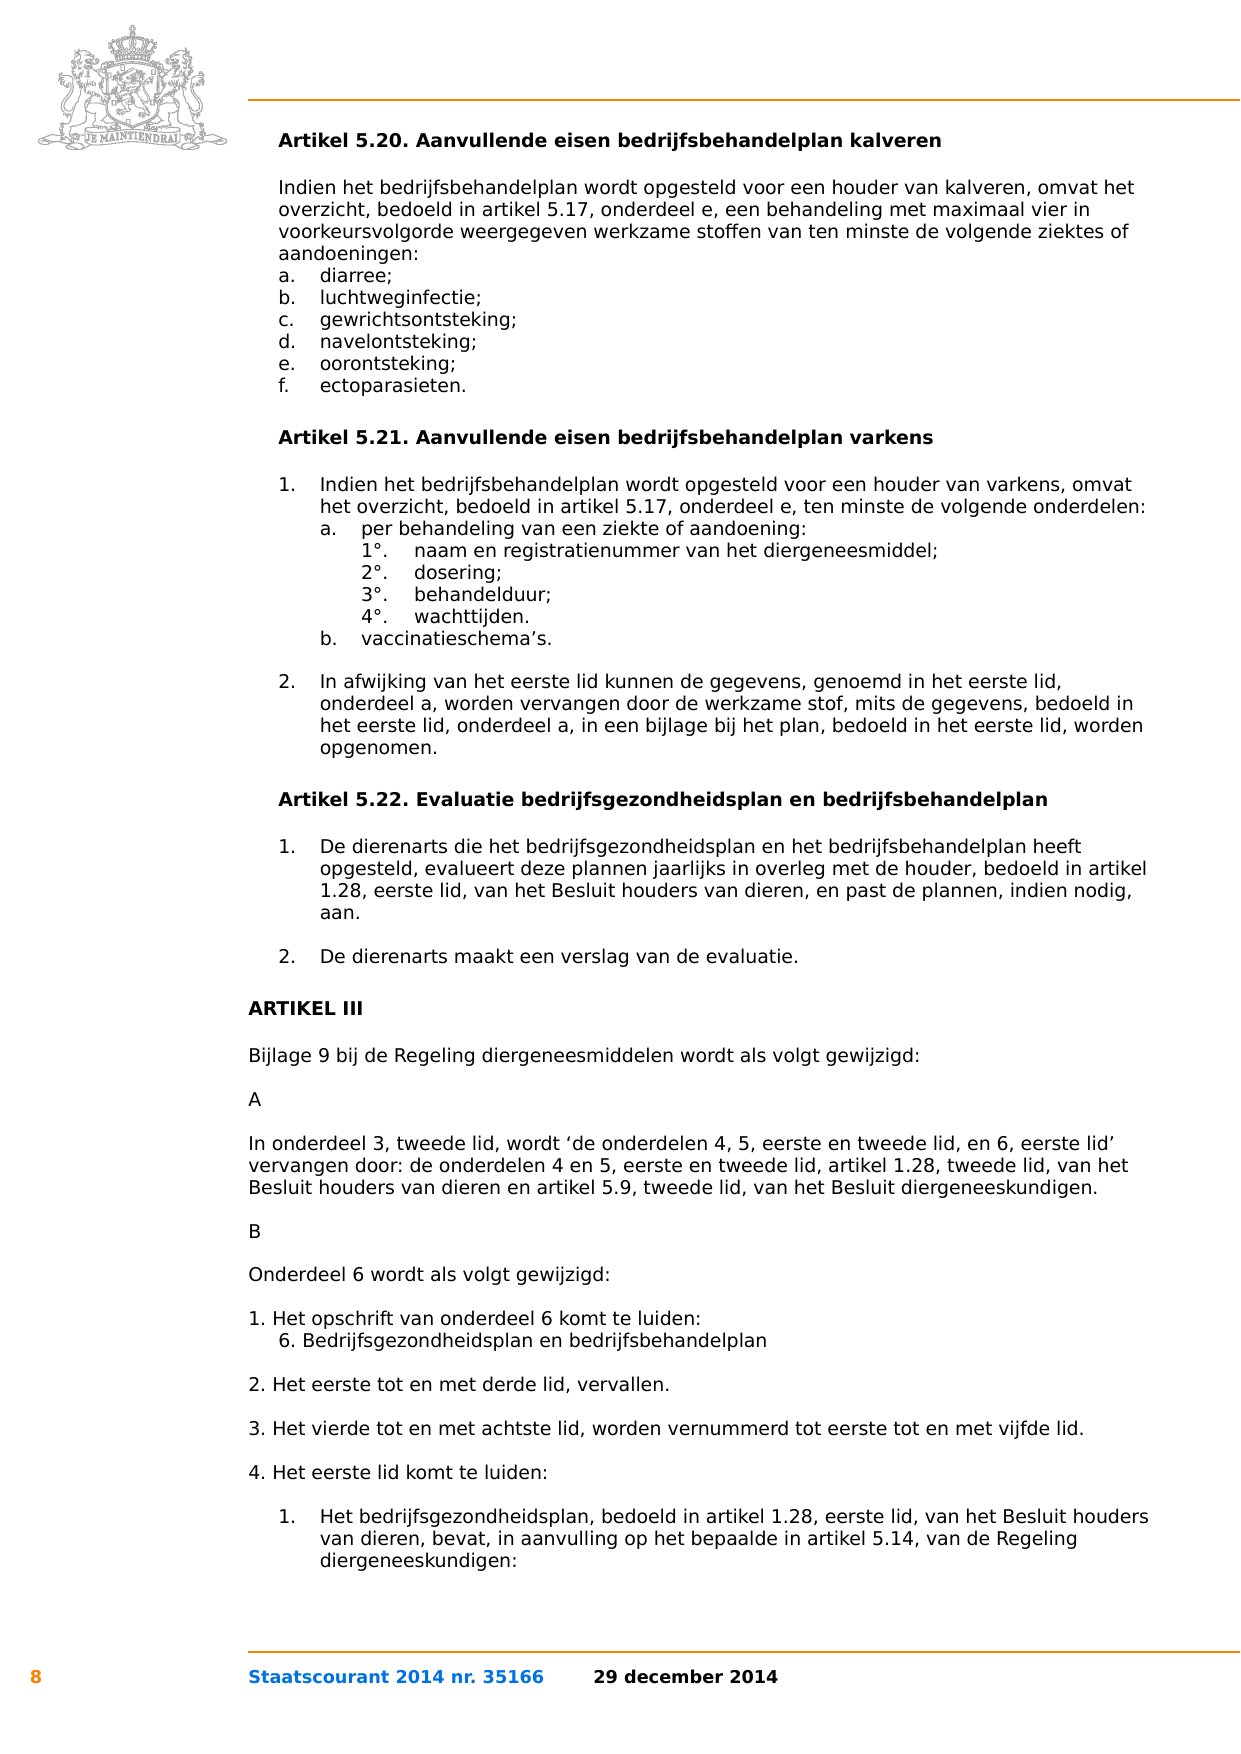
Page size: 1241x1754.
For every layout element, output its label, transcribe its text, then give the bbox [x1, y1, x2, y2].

text 1. De dierenarts die het bedrijfsgezondheidsplan en het bedrijfsbehandelplan heeft opgesteld, evalueert deze plannen jaarlijks in overleg met de houder, bedoeld in artikel 1.28, eerste lid, van het Besluit houders van dieren, en past de plannen, indien nodig, aan. [278, 836, 1163, 924]
text 4°. wachttijden. [361, 606, 1163, 627]
text B [248, 1221, 1163, 1242]
text A [248, 1089, 1163, 1111]
text a. diarree; [278, 265, 1163, 287]
text 3°. behandelduur; [361, 583, 1163, 606]
text 2. In afwijking van het eerste lid kunnen de gegevens, genoemd in het eerste lid, onderdeel a, worden vervangen door de werkzame stof, mits de gegevens, bedoeld in het eerste lid, onderdeel a, in een bijlage bij het plan, bedoeld in het eerste lid, worden opgenomen. [278, 671, 1163, 759]
text In onderdeel 3, tweede lid, wordt ‘de onderdelen 4, 5, eerste en tweede lid, en 6, eerste lid’ vervangen door: de onderdelen 4 en 5, eerste en tweede lid, artikel 1.28, tweede lid, van het Besluit houders van dieren en artikel 5.9, tweede lid, van het Besluit diergeneeskundigen. [248, 1133, 1163, 1199]
text 1. Indien het bedrijfsbehandelplan wordt opgesteld voor een houder van varkens, omvat het overzicht, bedoeld in artikel 5.17, onderdeel e, ten minste de volgende onderdelen: [278, 474, 1163, 518]
text 1. Het bedrijfsgezondheidsplan, bedoeld in artikel 1.28, eerste lid, van het Besluit houders van dieren, bevat, in aanvulling op het bepaalde in artikel 5.14, van de Regeling diergeneeskundigen: [278, 1506, 1163, 1572]
text f. ectoparasieten. [278, 375, 1163, 397]
text 2. De dierenarts maakt een verslag van de evaluatie. [278, 946, 1163, 968]
text 3. Het vierde tot en met achtste lid, worden vernummerd tot eerste tot en met vijfde lid. [248, 1418, 1163, 1440]
text 4. Het eerste lid komt te luiden: [248, 1462, 1163, 1484]
subtitle ARTIKEL III [248, 998, 1163, 1020]
text 2°. dosering; [361, 562, 1163, 583]
text 6. Bedrijfsgezondheidsplan en bedrijfsbehandelplan [278, 1330, 1163, 1352]
text e. oorontsteking; [278, 353, 1163, 375]
text a. per behandeling van een ziekte of aandoening: [319, 518, 1163, 539]
text 1°. naam en registratienummer van het diergeneesmiddel; [361, 539, 1163, 562]
text b. luchtweginfectie; [278, 287, 1163, 309]
text Onderdeel 6 wordt als volgt gewijzigd: [248, 1264, 1163, 1286]
text b. vaccinatieschema’s. [319, 627, 1163, 649]
text Indien het bedrijfsbehandelplan wordt opgesteld voor een houder van kalveren, omvat het overzicht, bedoeld in artikel 5.17, onderdeel e, een behandeling met maximaal vier in voorkeursvolgorde weergegeven werkzame stoffen van ten minste de volgende ziektes of aandoeningen: [278, 177, 1163, 265]
text 1. Het opschrift van onderdeel 6 komt te luiden: [248, 1308, 1163, 1330]
subtitle Artikel 5.20. Aanvullende eisen bedrijfsbehandelplan kalveren [278, 130, 1163, 152]
subtitle Artikel 5.21. Aanvullende eisen bedrijfsbehandelplan varkens [278, 427, 1163, 449]
text 2. Het eerste tot en met derde lid, vervallen. [248, 1374, 1163, 1396]
subtitle Artikel 5.22. Evaluatie bedrijfsgezondheidsplan en bedrijfsbehandelplan [278, 789, 1163, 811]
picture [38, 25, 227, 150]
text d. navelontsteking; [278, 331, 1163, 353]
text c. gewrichtsontsteking; [278, 309, 1163, 331]
text Bijlage 9 bij de Regeling diergeneesmiddelen wordt als volgt gewijzigd: [248, 1045, 1163, 1067]
